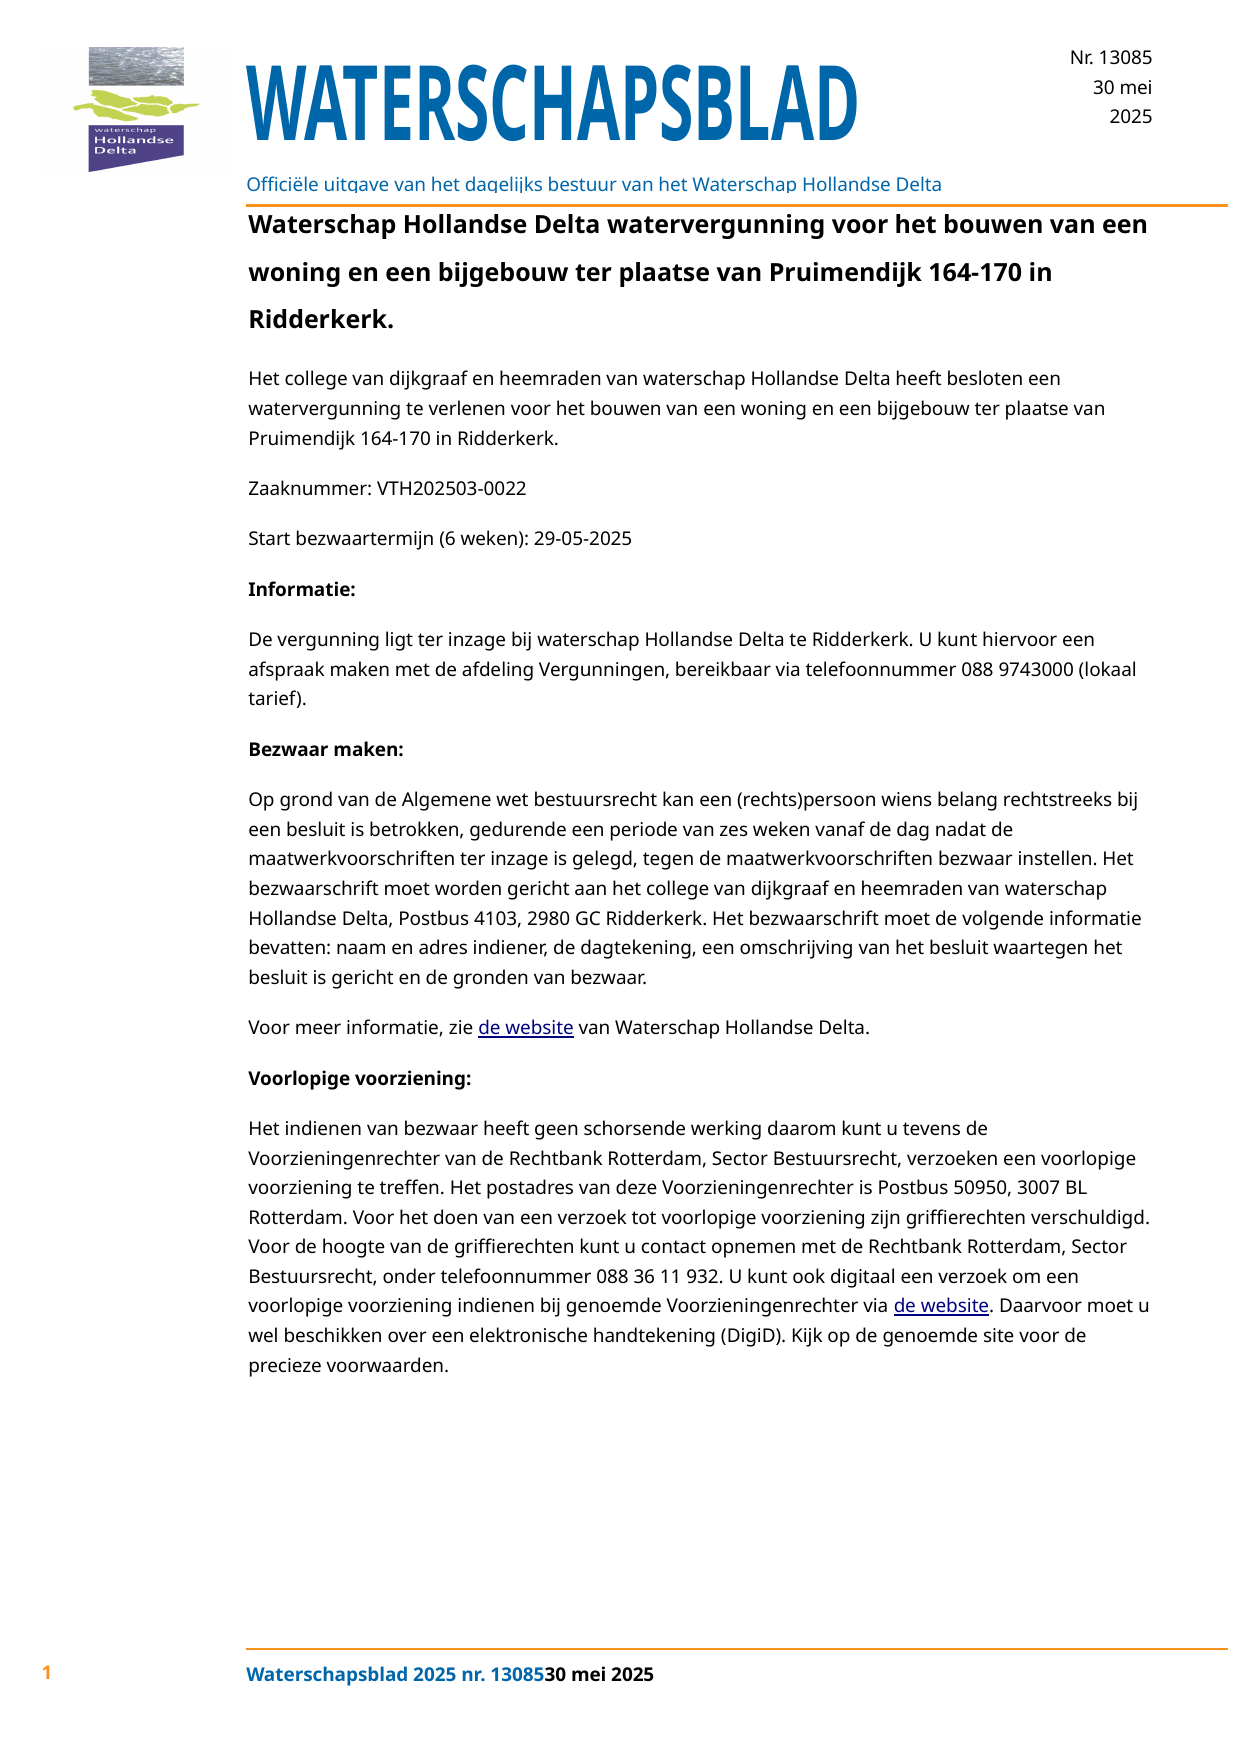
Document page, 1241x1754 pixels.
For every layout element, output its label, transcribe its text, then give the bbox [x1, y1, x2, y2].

text Start bezwaartermijn (6 weken): 29-05-2025 [248, 526, 1152, 551]
text Informatie: [248, 576, 1152, 602]
picture [41, 47, 231, 172]
text Het college van dijkgraaf en heemraden van waterschap Hollandse Delta heeft besloten een watervergunning te verlenen voor het bouwen van een woning en een bijgebouw ter plaatse van Pruimendijk 164-170 in Ridderkerk. [248, 366, 1152, 450]
text De vergunning ligt ter inzage bij waterschap Hollandse Delta te Ridderkerk. U kunt hiervoor een afspraak maken met de afdeling Vergunningen, bereikbaar via telefoonnummer 088 9743000 (lokaal tarief). [248, 626, 1152, 711]
text Voorlopige voorziening: [248, 1065, 1152, 1090]
text Voor meer informatie, zie de website van Waterschap Hollandse Delta. [248, 1014, 1152, 1040]
text Het indienen van bezwaar heeft geen schorsende werking daarom kunt u tevens de Voorzieningenrechter van de Rechtbank Rotterdam, Sector Bestuursrecht, verzoeken een voorlopige voorziening te treffen. Het postadres van deze Voorzieningenrechter is Postbus 50950, 3007 BL Rotterdam. Voor het doen van een verzoek tot voorlopige voorziening zijn griffierechten verschuldigd. Voor de hoogte van de griffierechten kunt u contact opnemen met de Rechtbank Rotterdam, Sector Bestuursrecht, onder telefoonnummer 088 36 11 932. U kunt ook digitaal een verzoek om een voorlopige voorziening indienen bij genoemde Voorzieningenrechter via de website. Daarvoor moet u wel beschikken over een elektronische handtekening (DigiD). Kijk op de genoemde site voor de precieze voorwaarden. [248, 1115, 1152, 1377]
text Zaaknummer: VTH202503-0022 [248, 475, 1152, 501]
text Op grond van de Algemene wet bestuursrecht kan een (rechts)persoon wiens belang rechtstreeks bij een besluit is betrokken, gedurende een periode van zes weken vanaf de dag nadat de maatwerkvoorschriften ter inzage is gelegd, tegen de maatwerkvoorschriften bezwaar instellen. Het bezwaarschrift moet worden gericht aan het college van dijkgraaf en heemraden van waterschap Hollandse Delta, Postbus 4103, 2980 GC Ridderkerk. Het bezwaarschrift moet de volgende informatie bevatten: naam en adres indiener, de dagtekening, een omschrijving van het besluit waartegen het besluit is gericht en de gronden van bezwaar. [248, 786, 1152, 989]
text Bezwaar maken: [248, 736, 1152, 762]
text Waterschap Hollandse Delta watervergunning voor het bouwen van een woning en een bijgebouw ter plaatse van Pruimendijk 164-170 in Ridderkerk. [248, 207, 1152, 336]
